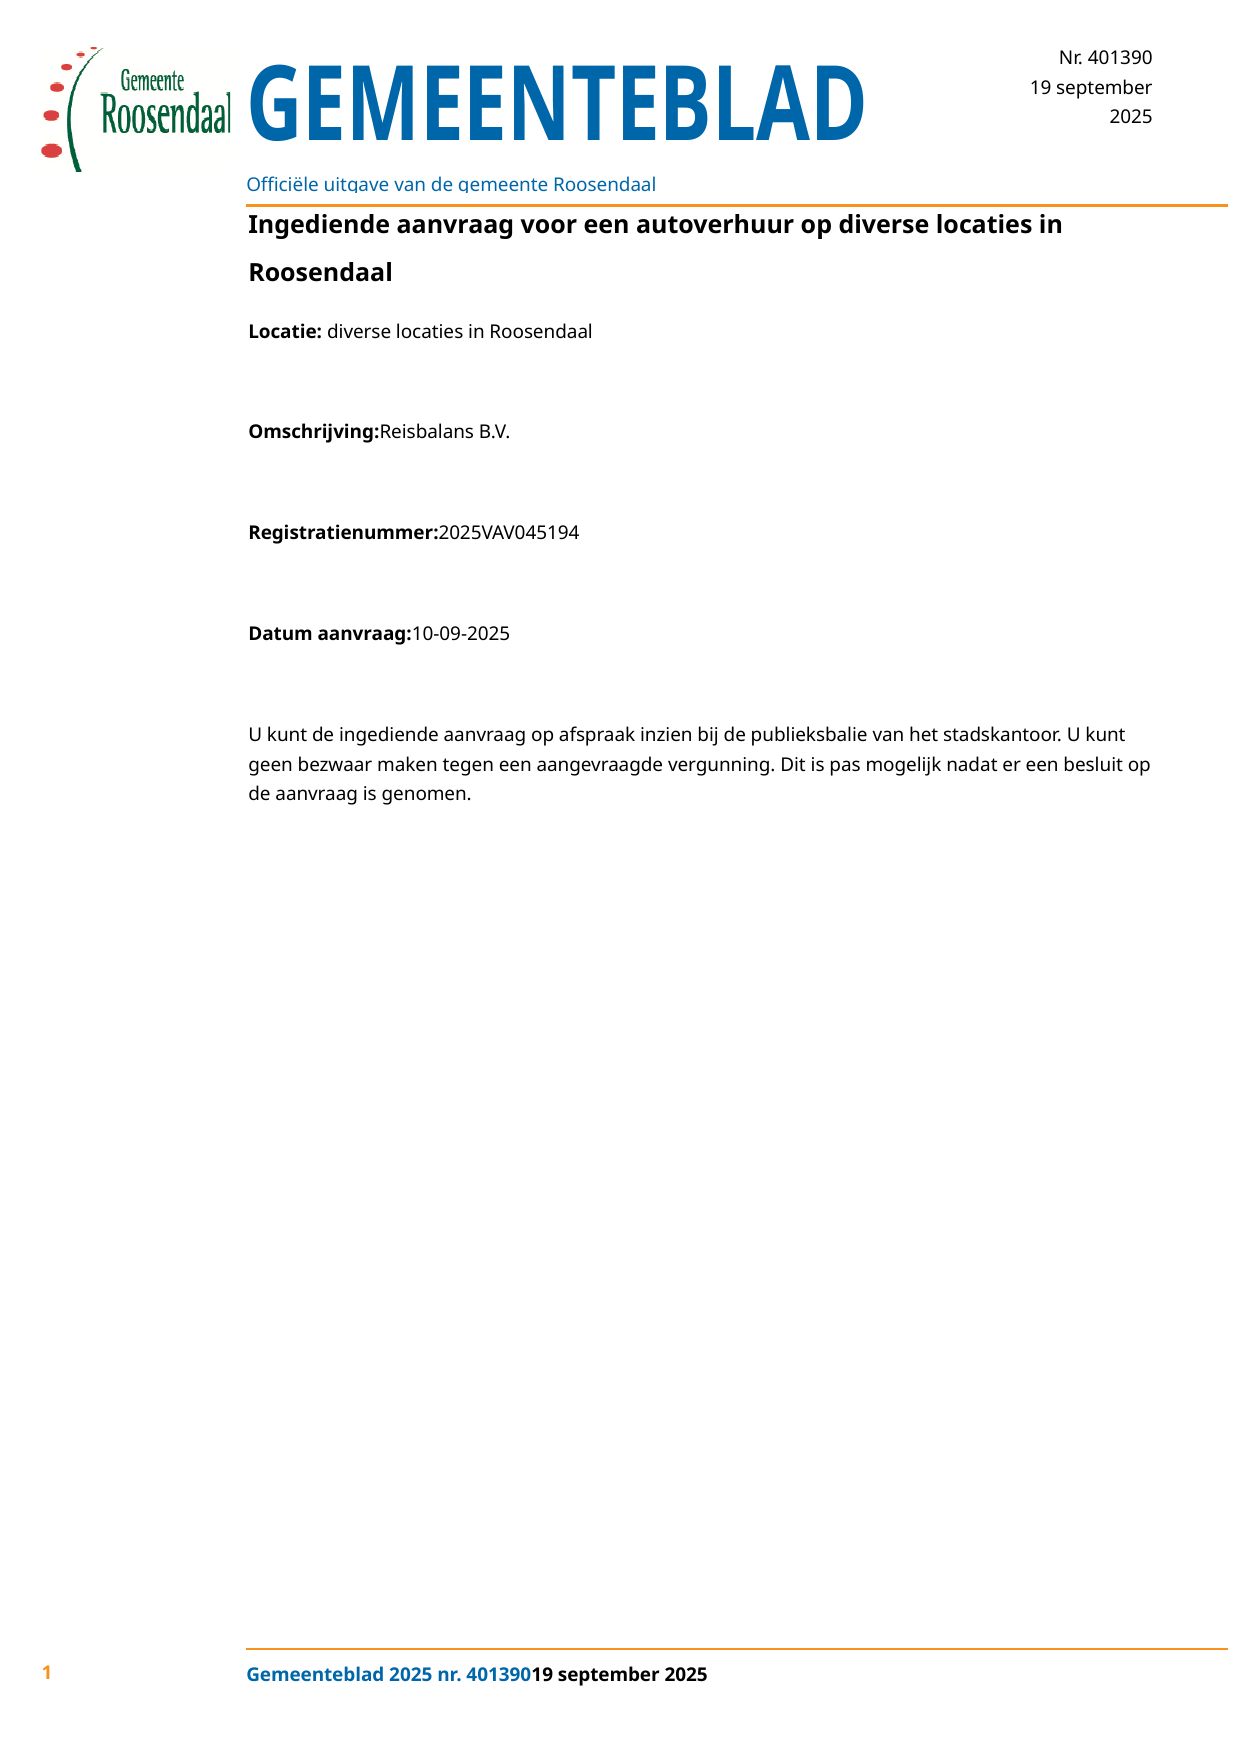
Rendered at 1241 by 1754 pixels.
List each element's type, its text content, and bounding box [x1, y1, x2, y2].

text Datum aanvraag:10-09-2025 [248, 620, 1152, 646]
text Ingediende aanvraag voor een autoverhuur op diverse locaties in Roosendaal [248, 207, 1152, 288]
text Omschrijving:Reisbalans B.V. [248, 419, 1152, 444]
picture [41, 47, 231, 172]
text U kunt de ingediende aanvraag op afspraak inzien bij de publieksbalie van het stadskantoor. U kunt geen bezwaar maken tegen een aangevraagde vergunning. Dit is pas mogelijk nadat er een besluit op de aanvraag is genomen. [248, 721, 1152, 806]
text Locatie: diverse locaties in Roosendaal [248, 318, 1152, 344]
text Registratienummer:2025VAV045194 [248, 519, 1152, 545]
